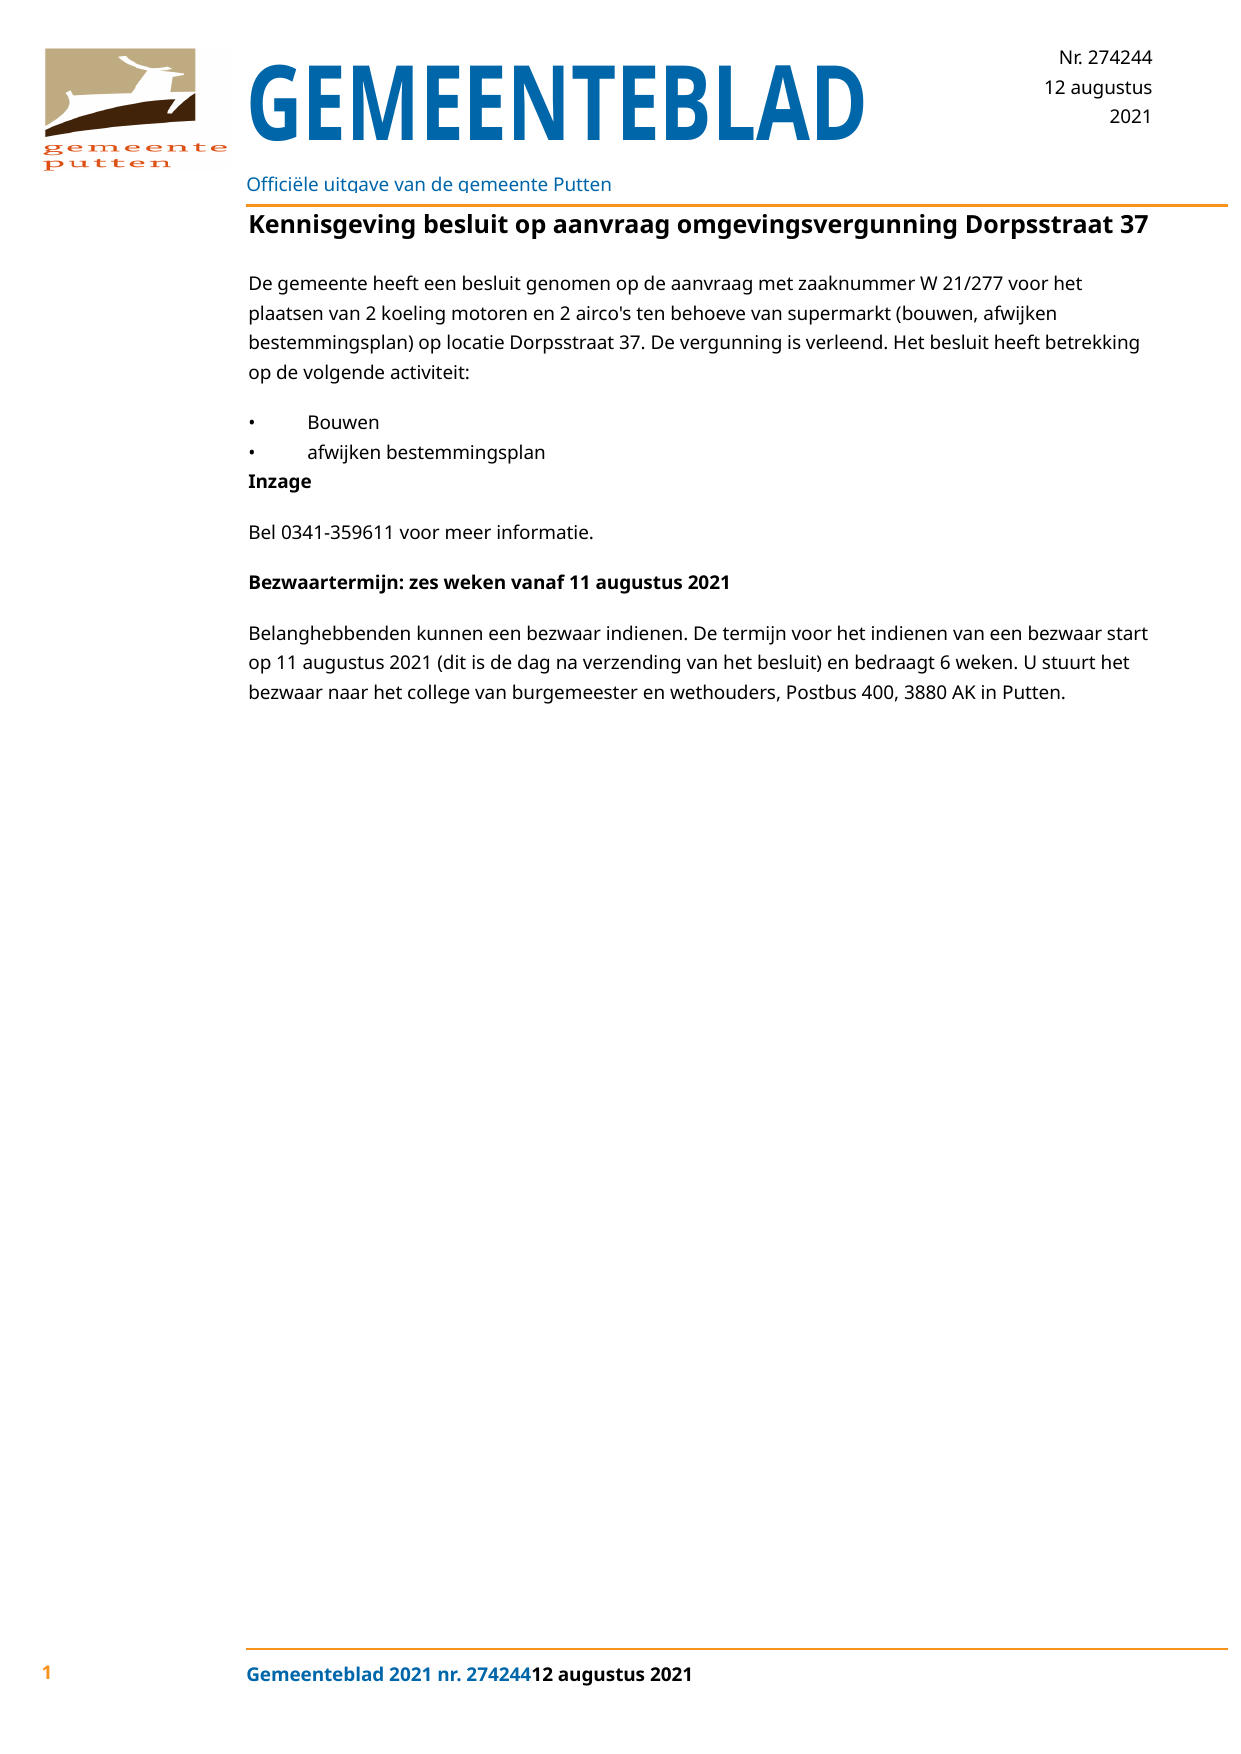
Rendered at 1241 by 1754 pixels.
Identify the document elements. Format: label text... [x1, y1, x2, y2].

text Kennisgeving besluit op aanvraag omgevingsvergunning Dorpsstraat 37 [248, 207, 1152, 241]
text Bel 0341-359611 voor meer informatie. [248, 519, 1152, 545]
text Inzage [248, 469, 1152, 494]
text De gemeente heeft een besluit genomen op de aanvraag met zaaknummer W 21/277 voor het plaatsen van 2 koeling motoren en 2 airco's ten behoeve van supermarkt (bouwen, afwijken bestemmingsplan) op locatie Dorpsstraat 37. De vergunning is verleend. Het besluit heeft betrekking op de volgende activiteit: [248, 270, 1152, 385]
text Belanghebbenden kunnen een bezwaar indienen. De termijn voor het indienen van een bezwaar start op 11 augustus 2021 (dit is de dag na verzending van het besluit) en bedraagt 6 weken. U stuurt het bezwaar naar het college van burgemeester en wethouders, Postbus 400, 3880 AK in Putten. [248, 620, 1152, 705]
list afwijken bestemmingsplan [248, 439, 1152, 465]
list Bouwen [248, 409, 1152, 435]
picture [41, 47, 231, 172]
text Bezwaartermijn: zes weken vanaf 11 augustus 2021 [248, 569, 1152, 595]
